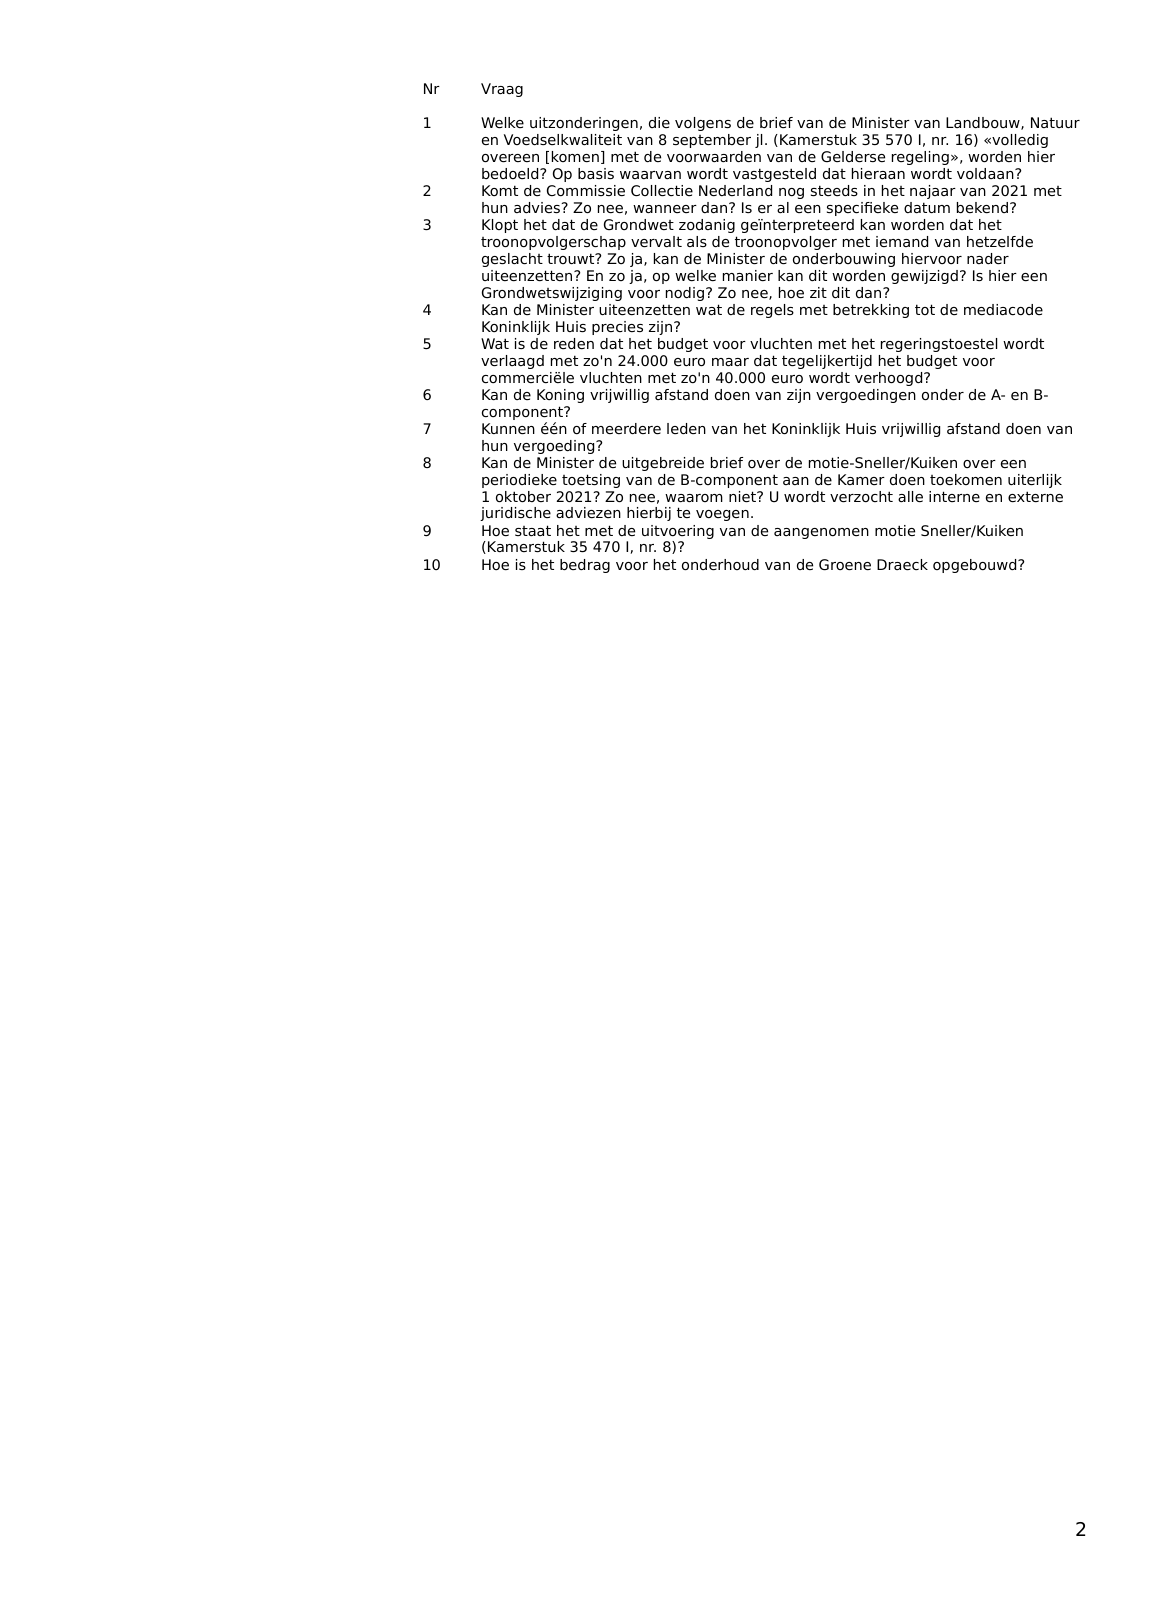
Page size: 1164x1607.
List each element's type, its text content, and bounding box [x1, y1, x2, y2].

table_header Vraag [475, 81, 1087, 98]
table_cell 1 [422, 115, 475, 183]
table_cell [422, 98, 475, 115]
table_cell Wat is de reden dat het budget voor vluchten met het regeringstoestel wordt verlaagd met zo'n 24.000 euro maar dat tegelijkertijd het budget voor commerciële vluchten met zo'n 40.000 euro wordt verhoogd? [475, 336, 1087, 387]
table_cell 2 [422, 183, 475, 217]
table_cell 5 [422, 336, 475, 387]
table_cell Kan de Koning vrijwillig afstand doen van zijn vergoedingen onder de A- en B-component? [475, 387, 1087, 421]
table_cell 9 [422, 523, 475, 556]
table_cell Kunnen één of meerdere leden van het Koninklijk Huis vrijwillig afstand doen van hun vergoeding? [475, 421, 1087, 454]
table_cell Hoe staat het met de uitvoering van de aangenomen motie Sneller/Kuiken (Kamerstuk 35 470 I, nr. 8)? [475, 523, 1087, 556]
table_cell 4 [422, 302, 475, 336]
table_cell Hoe is het bedrag voor het onderhoud van de Groene Draeck opgebouwd? [475, 556, 1087, 573]
table_cell 6 [422, 387, 475, 421]
table_cell Welke uitzonderingen, die volgens de brief van de Minister van Landbouw, Natuur en Voedselkwaliteit van 8 september jl. (Kamerstuk 35 570 I, nr. 16) «volledig overeen [komen] met de voorwaarden van de Gelderse regeling», worden hier bedoeld? Op basis waarvan wordt vastgesteld dat hieraan wordt voldaan? [475, 115, 1087, 183]
table_cell Komt de Commissie Collectie Nederland nog steeds in het najaar van 2021 met hun advies? Zo nee, wanneer dan? Is er al een specifieke datum bekend? [475, 183, 1087, 217]
table_cell 7 [422, 421, 475, 454]
table_cell 10 [422, 556, 475, 573]
table_cell Kan de Minister uiteenzetten wat de regels met betrekking tot de mediacode Koninklijk Huis precies zijn? [475, 302, 1087, 336]
table_cell Klopt het dat de Grondwet zodanig geïnterpreteerd kan worden dat het troonopvolgerschap vervalt als de troonopvolger met iemand van hetzelfde geslacht trouwt? Zo ja, kan de Minister de onderbouwing hiervoor nader uiteenzetten? En zo ja, op welke manier kan dit worden gewijzigd? Is hier een Grondwetswijziging voor nodig? Zo nee, hoe zit dit dan? [475, 217, 1087, 302]
table_cell [475, 98, 1087, 115]
table_cell 3 [422, 217, 475, 302]
table_header Nr [422, 81, 475, 98]
table_cell Kan de Minister de uitgebreide brief over de motie-Sneller/Kuiken over een periodieke toetsing van de B-component aan de Kamer doen toekomen uiterlijk 1 oktober 2021? Zo nee, waarom niet? U wordt verzocht alle interne en externe juridische adviezen hierbij te voegen. [475, 455, 1087, 522]
table_cell 8 [422, 455, 475, 522]
